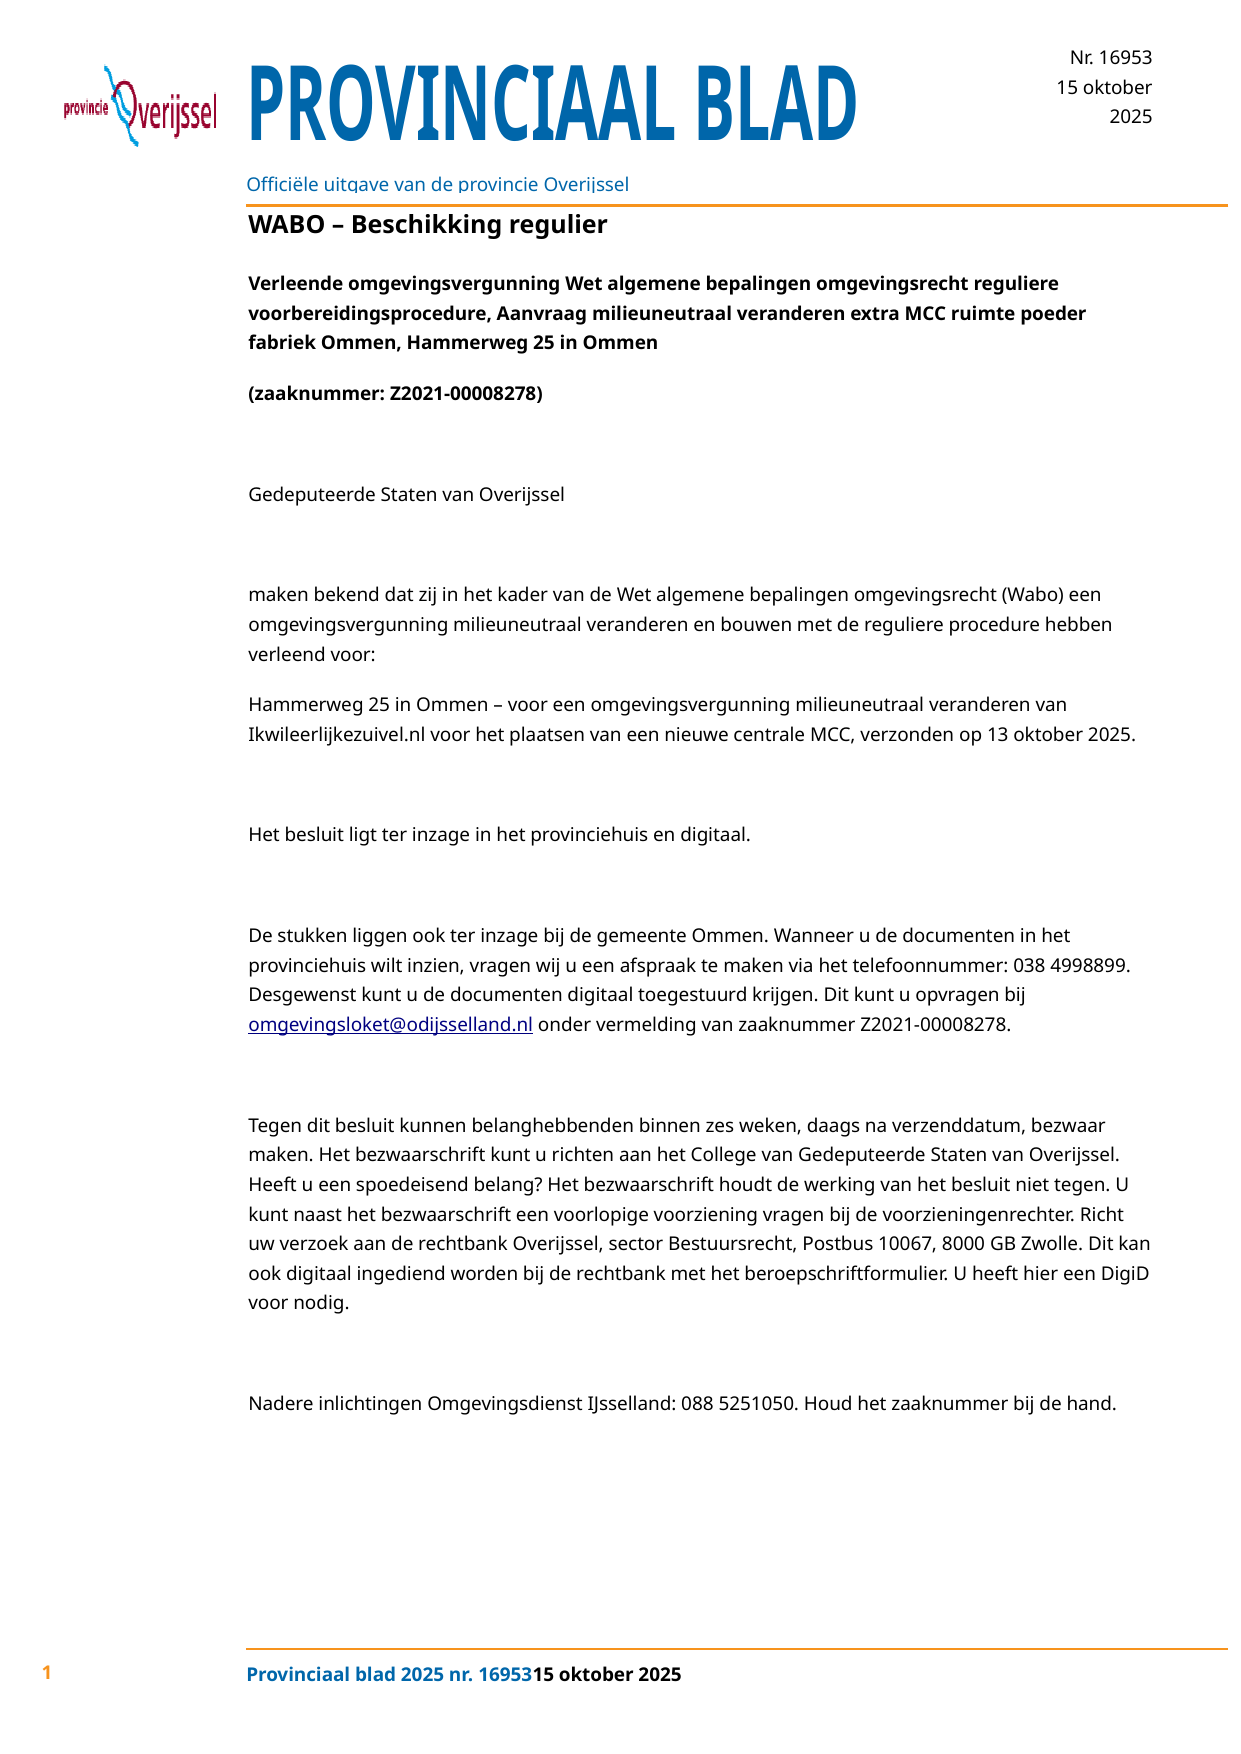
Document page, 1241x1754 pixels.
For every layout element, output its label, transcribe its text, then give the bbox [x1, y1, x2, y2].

text Gedeputeerde Staten van Overijssel [248, 481, 1152, 506]
text maken bekend dat zij in het kader van de Wet algemene bepalingen omgevingsrecht (Wabo) een omgevingsvergunning milieuneutraal veranderen en bouwen met de reguliere procedure hebben verleend voor: [248, 582, 1152, 666]
picture [41, 47, 231, 172]
text WABO – Beschikking regulier [248, 207, 1152, 241]
text Nadere inlichtingen Omgevingsdienst IJsselland: 088 5251050. Houd het zaaknummer bij de hand. [248, 1390, 1152, 1416]
text De stukken liggen ook ter inzage bij de gemeente Ommen. Wanneer u de documenten in het provinciehuis wilt inzien, vragen wij u een afspraak te maken via het telefoonnummer: 038 4998899. Desgewenst kunt u de documenten digitaal toegestuurd krijgen. Dit kunt u opvragen bij omgevingsloket@odijsselland.nl onder vermelding van zaaknummer Z2021-00008278. [248, 922, 1152, 1037]
text Verleende omgevingsvergunning Wet algemene bepalingen omgevingsrecht reguliere voorbereidingsprocedure, Aanvraag milieuneutraal veranderen extra MCC ruimte poeder fabriek Ommen, Hammerweg 25 in Ommen [248, 270, 1152, 355]
text Hammerweg 25 in Ommen – voor een omgevingsvergunning milieuneutraal veranderen van Ikwileerlijkezuivel.nl voor het plaatsen van een nieuwe centrale MCC, verzonden op 13 oktober 2025. [248, 691, 1152, 746]
text (zaaknummer: Z2021-00008278) [248, 380, 1152, 406]
text Het besluit ligt ter inzage in het provinciehuis en digitaal. [248, 822, 1152, 847]
text Tegen dit besluit kunnen belanghebbenden binnen zes weken, daags na verzenddatum, bezwaar maken. Het bezwaarschrift kunt u richten aan het College van Gedeputeerde Staten van Overijssel. Heeft u een spoedeisend belang? Het bezwaarschrift houdt de werking van het besluit niet tegen. U kunt naast het bezwaarschrift een voorlopige voorziening vragen bij de voorzieningenrechter. Richt uw verzoek aan de rechtbank Overijssel, sector Bestuursrecht, Postbus 10067, 8000 GB Zwolle. Dit kan ook digitaal ingediend worden bij de rechtbank met het beroepschriftformulier. U heeft hier een DigiD voor nodig. [248, 1112, 1152, 1315]
